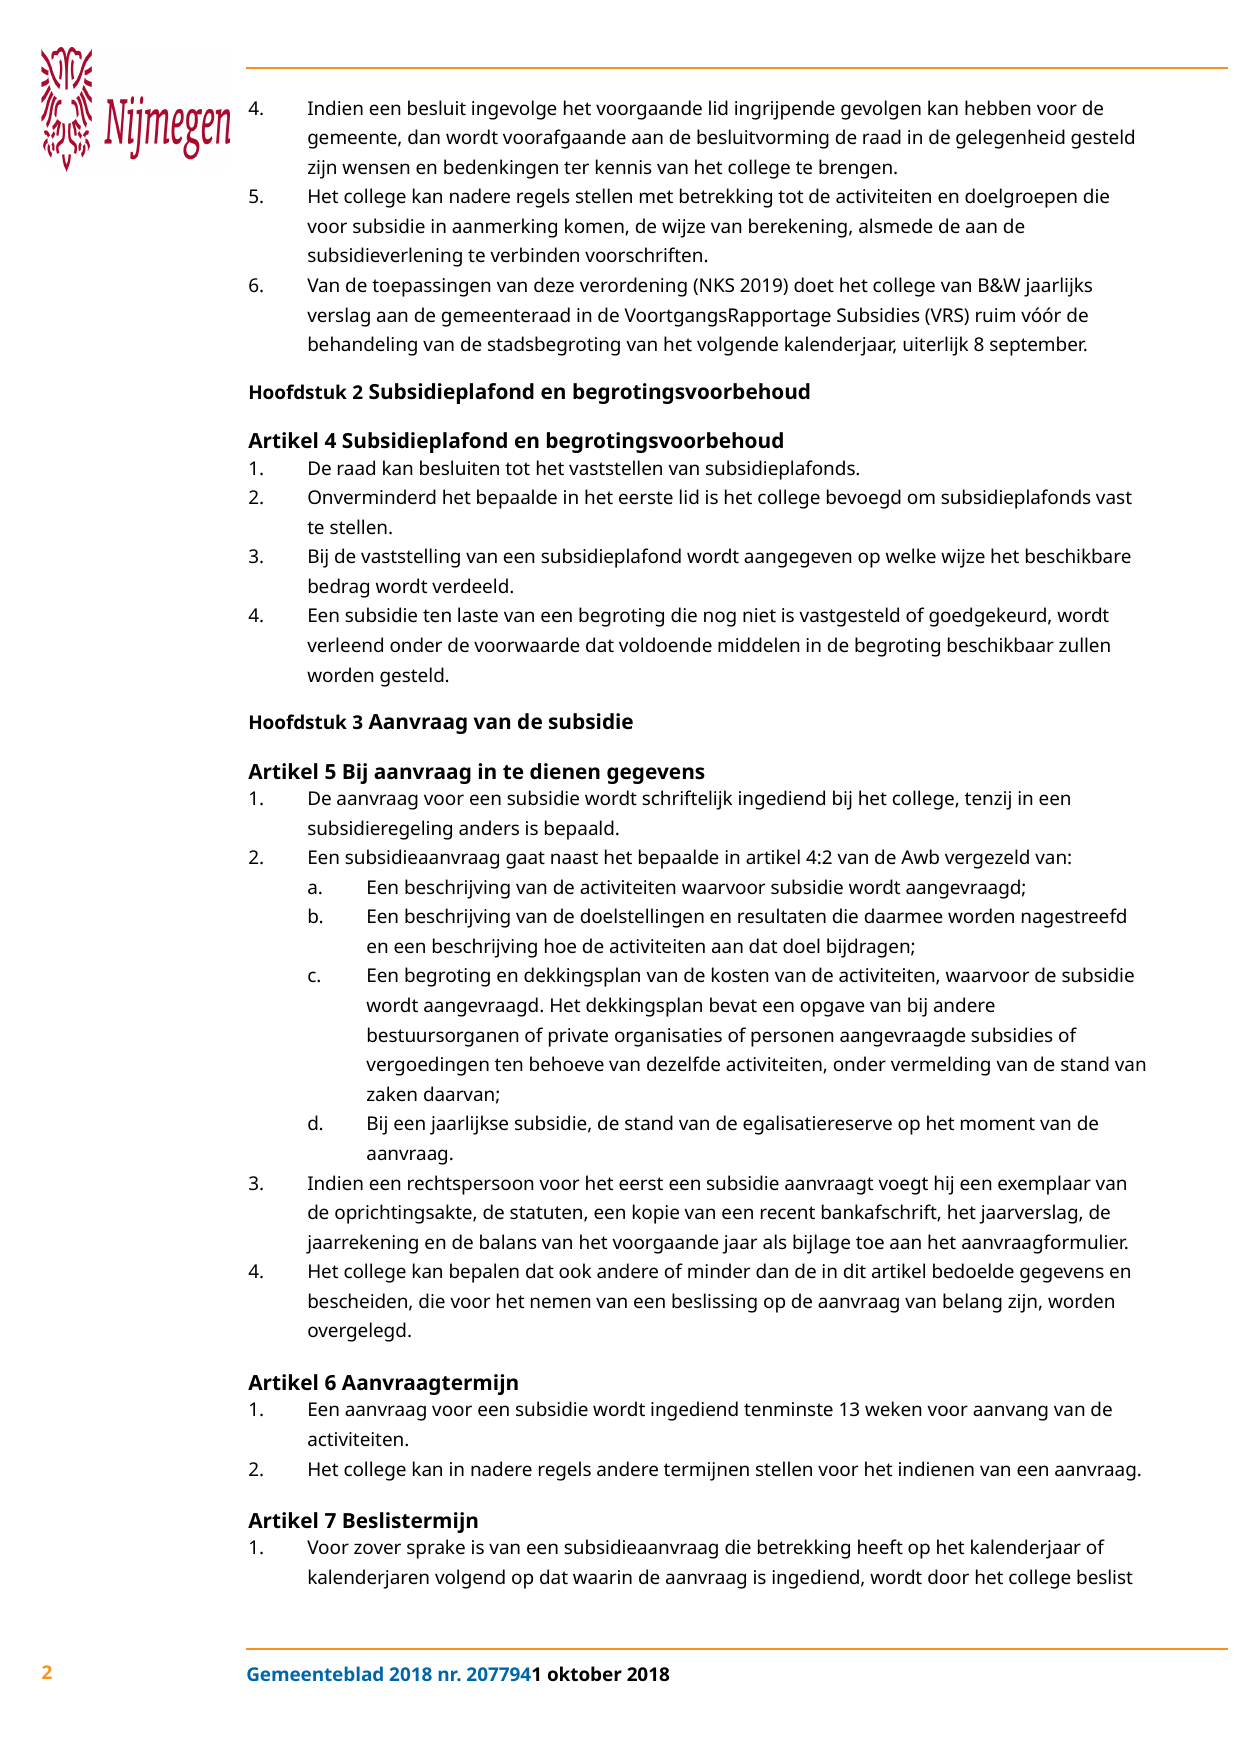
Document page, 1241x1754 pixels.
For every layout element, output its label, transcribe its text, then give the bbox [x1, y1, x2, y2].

list Een aanvraag voor een subsidie wordt ingediend tenminste 13 weken voor aanvang van de activiteiten. [248, 1397, 1152, 1452]
list Bij de vaststelling van een subsidieplafond wordt aangegeven op welke wijze het beschikbare bedrag wordt verdeeld. [248, 543, 1152, 599]
list Onverminderd het bepaalde in het eerste lid is het college bevoegd om subsidieplafonds vast te stellen. [248, 484, 1152, 540]
list Het college kan nadere regels stellen met betrekking tot de activiteiten en doelgroepen die voor subsidie in aanmerking komen, de wijze van berekening, alsmede de aan de subsidieverlening te verbinden voorschriften. [248, 183, 1152, 268]
text Artikel 5 Bij aanvraag in te dienen gegevens [248, 757, 1152, 785]
list Indien een rechtspersoon voor het eerst een subsidie aanvraagt voegt hij een exemplaar van de oprichtingsakte, de statuten, een kopie van een recent bankafschrift, het jaarverslag, de jaarrekening en de balans van het voorgaande jaar als bijlage toe aan het aanvraagformulier. [248, 1170, 1152, 1255]
list Een beschrijving van de activiteiten waarvoor subsidie wordt aangevraagd; [307, 874, 1152, 900]
list Een beschrijving van de doelstellingen en resultaten die daarmee worden nagestreefd en een beschrijving hoe de activiteiten aan dat doel bijdragen; [307, 903, 1152, 959]
text Artikel 7 Beslistermijn [248, 1506, 1152, 1534]
list Indien een besluit ingevolge het voorgaande lid ingrijpende gevolgen kan hebben voor de gemeente, dan wordt voorafgaande aan de besluitvorming de raad in de gelegenheid gesteld zijn wensen en bedenkingen ter kennis van het college te brengen. [248, 95, 1152, 180]
picture [41, 47, 231, 172]
list Het college kan in nadere regels andere termijnen stellen voor het indienen van een aanvraag. [248, 1456, 1152, 1481]
list De raad kan besluiten tot het vaststellen van subsidieplafonds. [248, 455, 1152, 481]
text Hoofdstuk 2 Subsidieplafond en begrotingsvoorbehoud [248, 377, 1152, 406]
list Een subsidieaanvraag gaat naast het bepaalde in artikel 4:2 van de Awb vergezeld van: [248, 844, 1152, 870]
list De aanvraag voor een subsidie wordt schriftelijk ingediend bij het college, tenzij in een subsidieregeling anders is bepaald. [248, 785, 1152, 841]
list Voor zover sprake is van een subsidieaanvraag die betrekking heeft op het kalenderjaar of kalenderjaren volgend op dat waarin de aanvraag is ingediend, wordt door het college beslist [248, 1534, 1152, 1590]
list Een begroting en dekkingsplan van de kosten van de activiteiten, waarvoor de subsidie wordt aangevraagd. Het dekkingsplan bevat een opgave van bij andere bestuursorganen of private organisaties of personen aangevraagde subsidies of vergoedingen ten behoeve van dezelfde activiteiten, onder vermelding van de stand van zaken daarvan; [307, 963, 1152, 1107]
list Een subsidie ten laste van een begroting die nog niet is vastgesteld of goedgekeurd, wordt verleend onder de voorwaarde dat voldoende middelen in de begroting beschikbaar zullen worden gesteld. [248, 603, 1152, 688]
list Het college kan bepalen dat ook andere of minder dan de in dit artikel bedoelde gegevens en bescheiden, die voor het nemen van een beslissing op de aanvraag van belang zijn, worden overgelegd. [248, 1258, 1152, 1343]
text Hoofdstuk 3 Aanvraag van de subsidie [248, 707, 1152, 736]
text Artikel 4 Subsidieplafond en begrotingsvoorbehoud [248, 426, 1152, 455]
text Artikel 6 Aanvraagtermijn [248, 1368, 1152, 1397]
list Bij een jaarlijkse subsidie, de stand van de egalisatiereserve op het moment van de aanvraag. [307, 1111, 1152, 1166]
list Van de toepassingen van deze verordening (NKS 2019) doet het college van B&W jaarlijks verslag aan de gemeenteraad in de VoortgangsRapportage Subsidies (VRS) ruim vóór de behandeling van de stadsbegroting van het volgende kalenderjaar, uiterlijk 8 september. [248, 272, 1152, 357]
